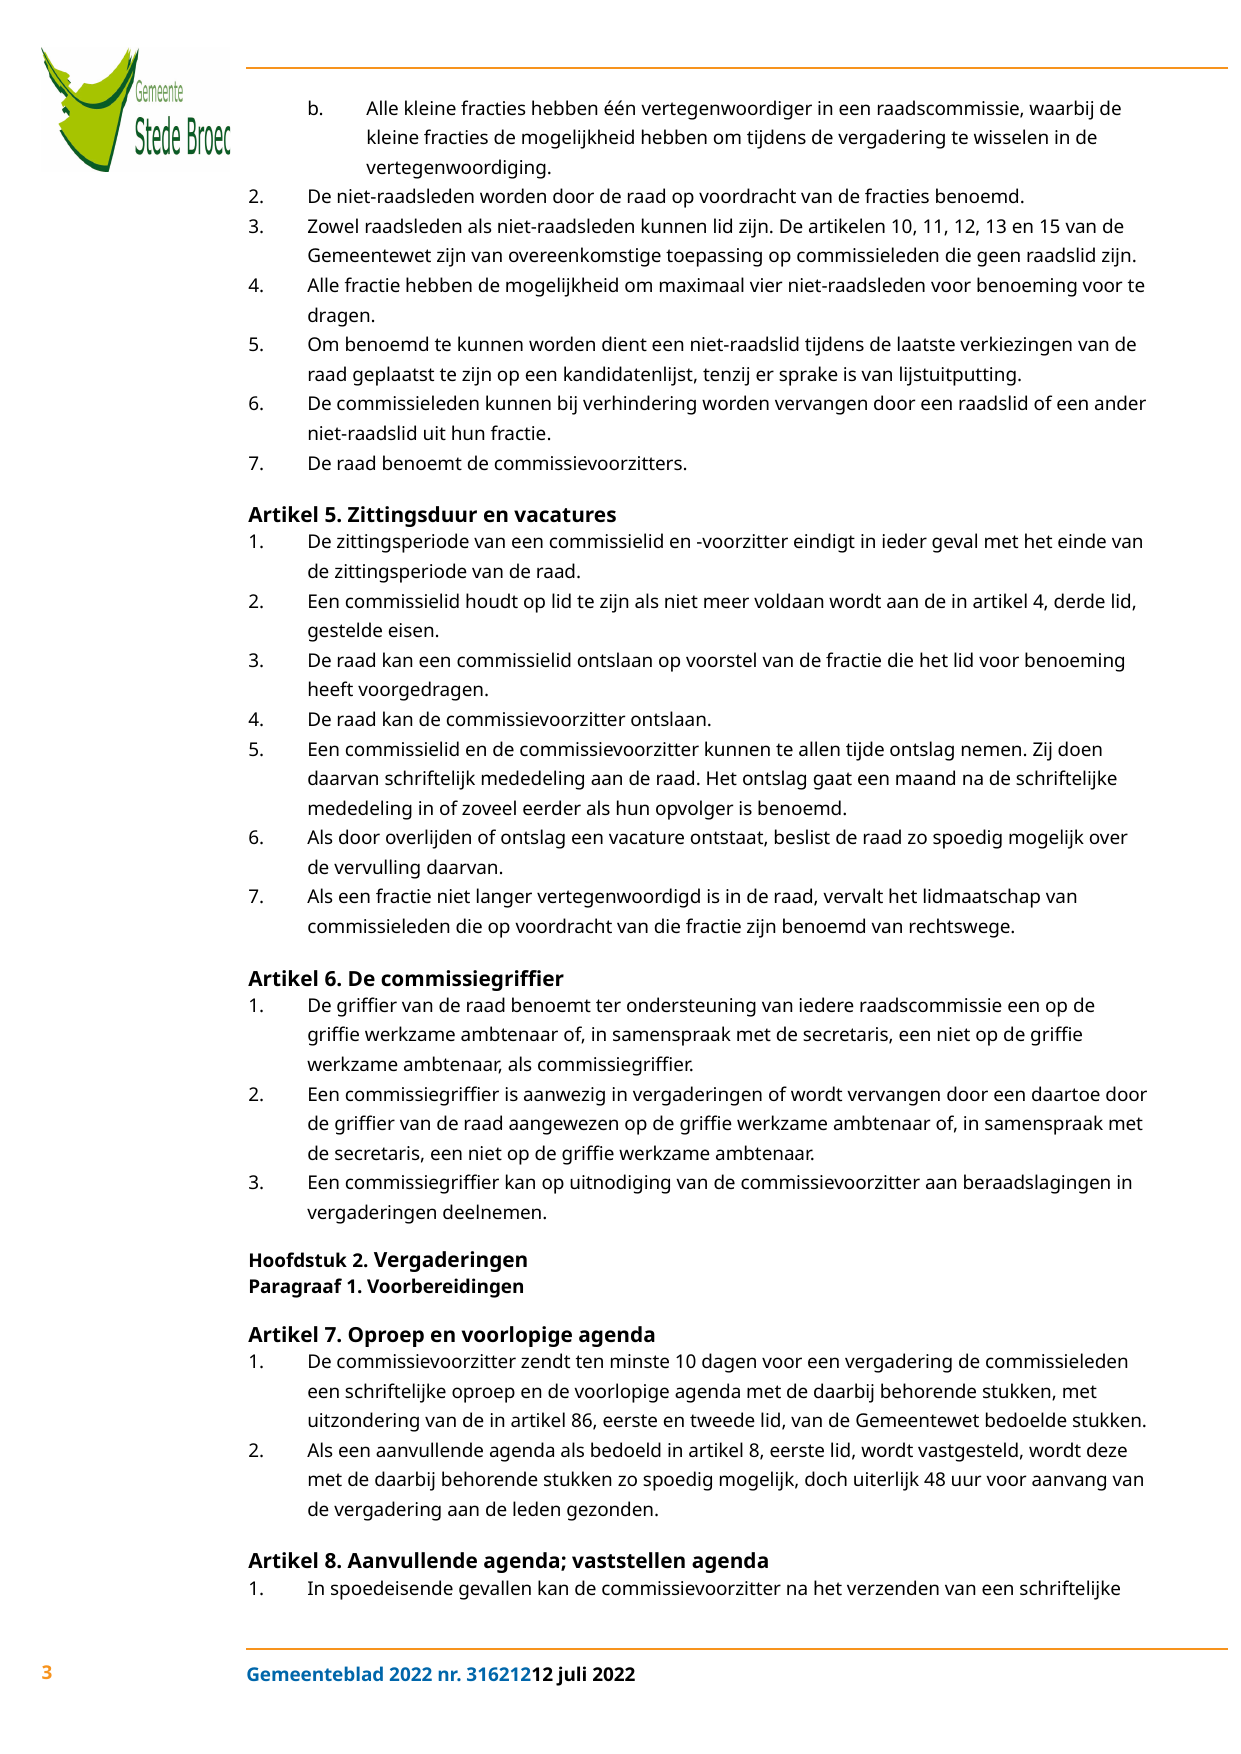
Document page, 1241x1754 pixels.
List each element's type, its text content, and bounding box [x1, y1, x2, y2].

list Een commissielid en de commissievoorzitter kunnen te allen tijde ontslag nemen. Zij doen daarvan schriftelijk mededeling aan de raad. Het ontslag gaat een maand na de schriftelijke mededeling in of zoveel eerder als hun opvolger is benoemd. [248, 736, 1152, 821]
list De raad kan een commissielid ontslaan op voorstel van de fractie die het lid voor benoeming heeft voorgedragen. [248, 647, 1152, 702]
list De griffier van de raad benoemt ter ondersteuning van iedere raadscommissie een op de griffie werkzame ambtenaar of, in samenspraak met de secretaris, een niet op de griffie werkzame ambtenaar, als commissiegriffier. [248, 992, 1152, 1077]
text Artikel 5. Zittingsduur en vacatures [248, 500, 1152, 529]
list De raad kan de commissievoorzitter ontslaan. [248, 706, 1152, 732]
list Als een fractie niet langer vertegenwoordigd is in de raad, vervalt het lidmaatschap van commissieleden die op voordracht van die fractie zijn benoemd van rechtswege. [248, 884, 1152, 939]
list Als een aanvullende agenda als bedoeld in artikel 8, eerste lid, wordt vastgesteld, wordt deze met de daarbij behorende stukken zo spoedig mogelijk, doch uiterlijk 48 uur voor aanvang van de vergadering aan de leden gezonden. [248, 1437, 1152, 1522]
list Een commissielid houdt op lid te zijn als niet meer voldaan wordt aan de in artikel 4, derde lid, gestelde eisen. [248, 588, 1152, 643]
list Een commissiegriffier kan op uitnodiging van de commissievoorzitter aan beraadslagingen in vergaderingen deelnemen. [248, 1169, 1152, 1225]
list Om benoemd te kunnen worden dient een niet-raadslid tijdens de laatste verkiezingen van de raad geplaatst te zijn op een kandidatenlijst, tenzij er sprake is van lijstuitputting. [248, 331, 1152, 387]
list In spoedeisende gevallen kan de commissievoorzitter na het verzenden van een schriftelijke [248, 1575, 1152, 1601]
text Artikel 8. Aanvullende agenda; vaststellen agenda [248, 1547, 1152, 1575]
list Als door overlijden of ontslag een vacature ontstaat, beslist de raad zo spoedig mogelijk over de vervulling daarvan. [248, 824, 1152, 880]
list De zittingsperiode van een commissielid en -voorzitter eindigt in ieder geval met het einde van de zittingsperiode van de raad. [248, 529, 1152, 584]
text Paragraaf 1. Voorbereidingen [248, 1273, 1152, 1299]
list De commissievoorzitter zendt ten minste 10 dagen voor een vergadering de commissieleden een schriftelijke oproep en de voorlopige agenda met de daarbij behorende stukken, met uitzondering van de in artikel 86, eerste en tweede lid, van de Gemeentewet bedoelde stukken. [248, 1348, 1152, 1433]
text Artikel 6. De commissiegriffier [248, 964, 1152, 992]
picture [41, 47, 231, 172]
list De raad benoemt de commissievoorzitters. [248, 450, 1152, 476]
text Hoofdstuk 2. Vergaderingen [248, 1245, 1152, 1273]
list Een commissiegriffier is aanwezig in vergaderingen of wordt vervangen door een daartoe door de griffier van de raad aangewezen op de griffie werkzame ambtenaar of, in samenspraak met de secretaris, een niet op de griffie werkzame ambtenaar. [248, 1081, 1152, 1166]
list Zowel raadsleden als niet-raadsleden kunnen lid zijn. De artikelen 10, 11, 12, 13 en 15 van de Gemeentewet zijn van overeenkomstige toepassing op commissieleden die geen raadslid zijn. [248, 213, 1152, 268]
list De niet-raadsleden worden door de raad op voordracht van de fracties benoemd. [248, 183, 1152, 209]
list Alle kleine fracties hebben één vertegenwoordiger in een raadscommissie, waarbij de kleine fracties de mogelijkheid hebben om tijdens de vergadering te wisselen in de vertegenwoordiging. [307, 95, 1152, 180]
list Alle fractie hebben de mogelijkheid om maximaal vier niet-raadsleden voor benoeming voor te dragen. [248, 272, 1152, 328]
list De commissieleden kunnen bij verhindering worden vervangen door een raadslid of een ander niet-raadslid uit hun fractie. [248, 391, 1152, 446]
text Artikel 7. Oproep en voorlopige agenda [248, 1320, 1152, 1348]
